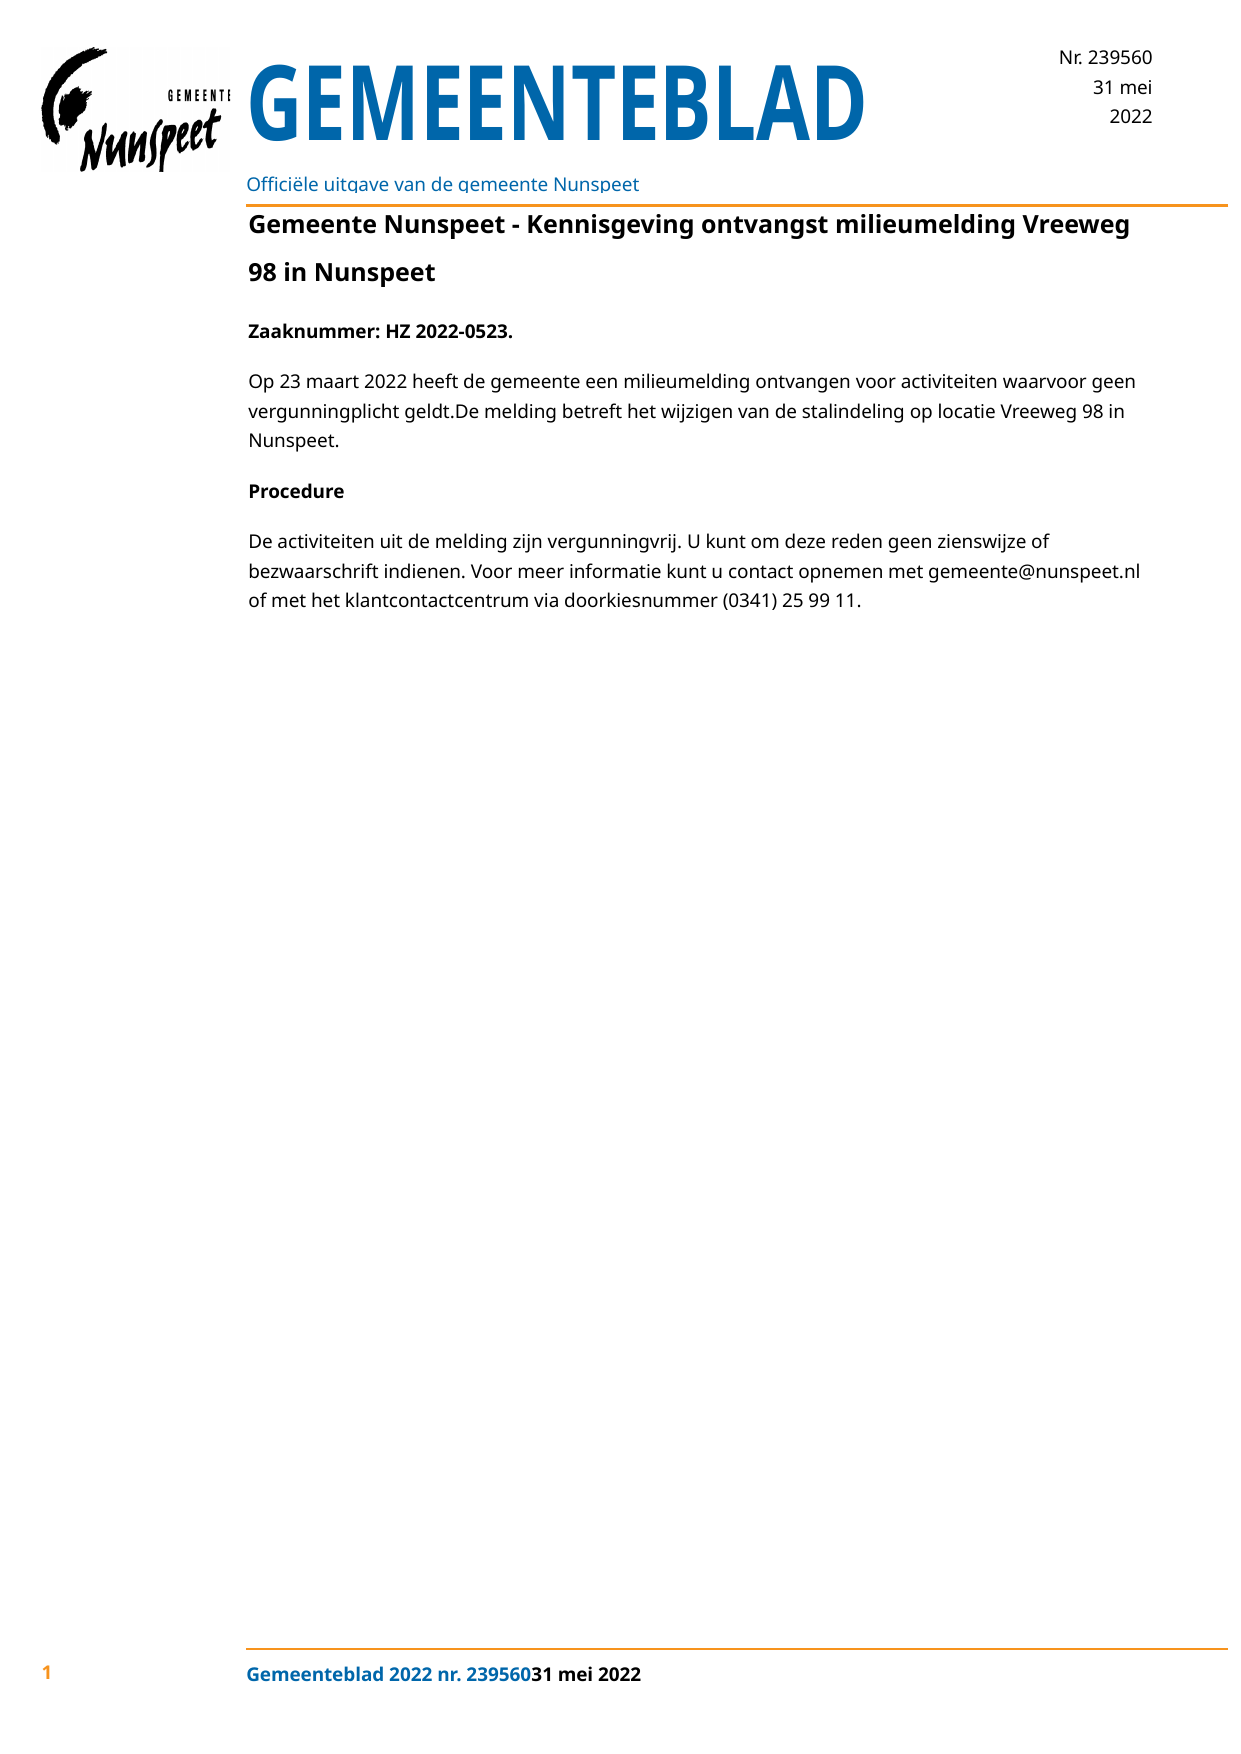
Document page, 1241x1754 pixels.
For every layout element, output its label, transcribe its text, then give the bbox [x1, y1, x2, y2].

text Op 23 maart 2022 heeft de gemeente een milieumelding ontvangen voor activiteiten waarvoor geen vergunningplicht geldt.De melding betreft het wijzigen van de stalindeling op locatie Vreeweg 98 in Nunspeet. [248, 368, 1152, 453]
text Procedure [248, 478, 1152, 504]
text De activiteiten uit de melding zijn vergunningvrij. U kunt om deze reden geen zienswijze of bezwaarschrift indienen. Voor meer informatie kunt u contact opnemen met gemeente@nunspeet.nl of met het klantcontactcentrum via doorkiesnummer (0341) 25 99 11. [248, 528, 1152, 613]
picture [41, 47, 231, 172]
text Zaaknummer: HZ 2022-0523. [248, 318, 1152, 344]
text Gemeente Nunspeet - Kennisgeving ontvangst milieumelding Vreeweg 98 in Nunspeet [248, 207, 1152, 288]
